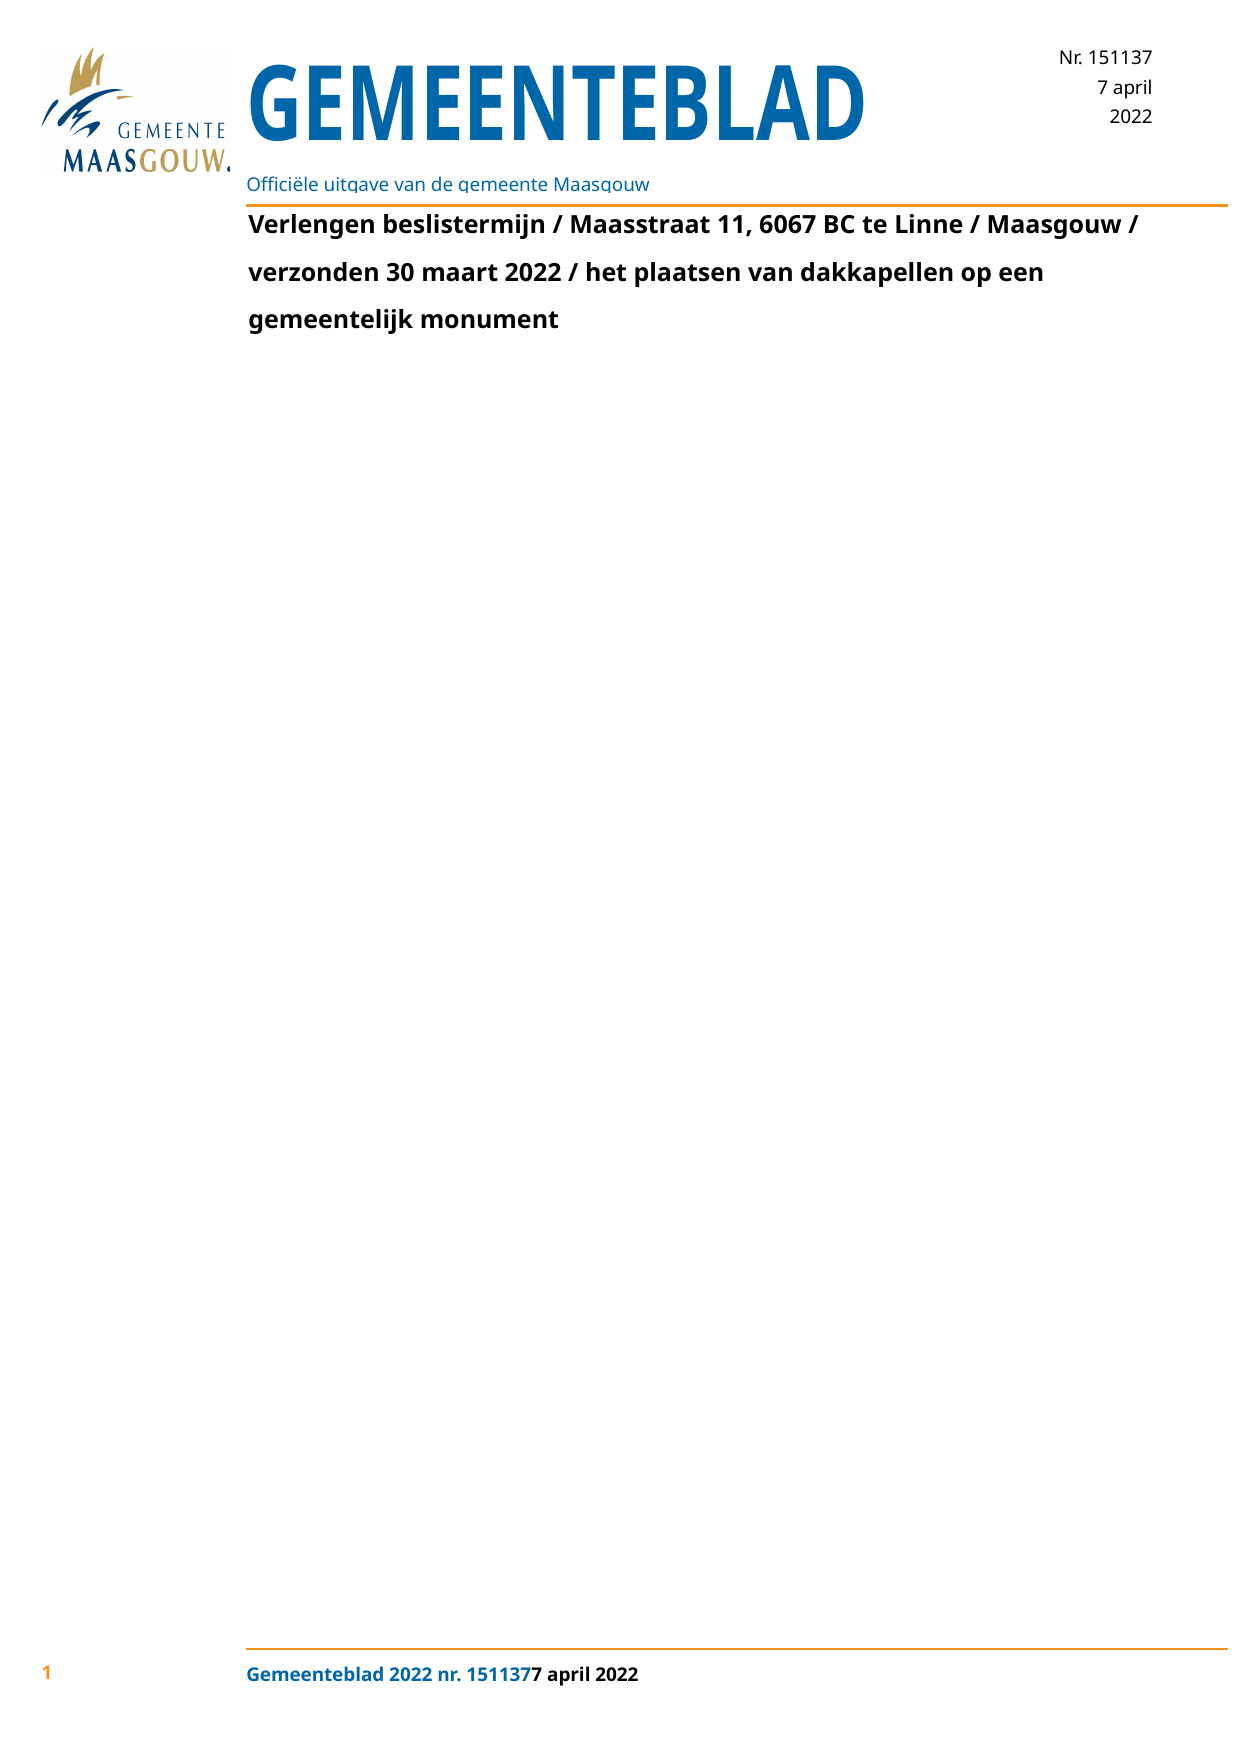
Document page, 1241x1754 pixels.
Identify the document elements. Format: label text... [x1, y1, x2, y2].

picture [41, 47, 231, 172]
text Verlengen beslistermijn / Maasstraat 11, 6067 BC te Linne / Maasgouw / verzonden 30 maart 2022 / het plaatsen van dakkapellen op een gemeentelijk monument [248, 207, 1152, 336]
